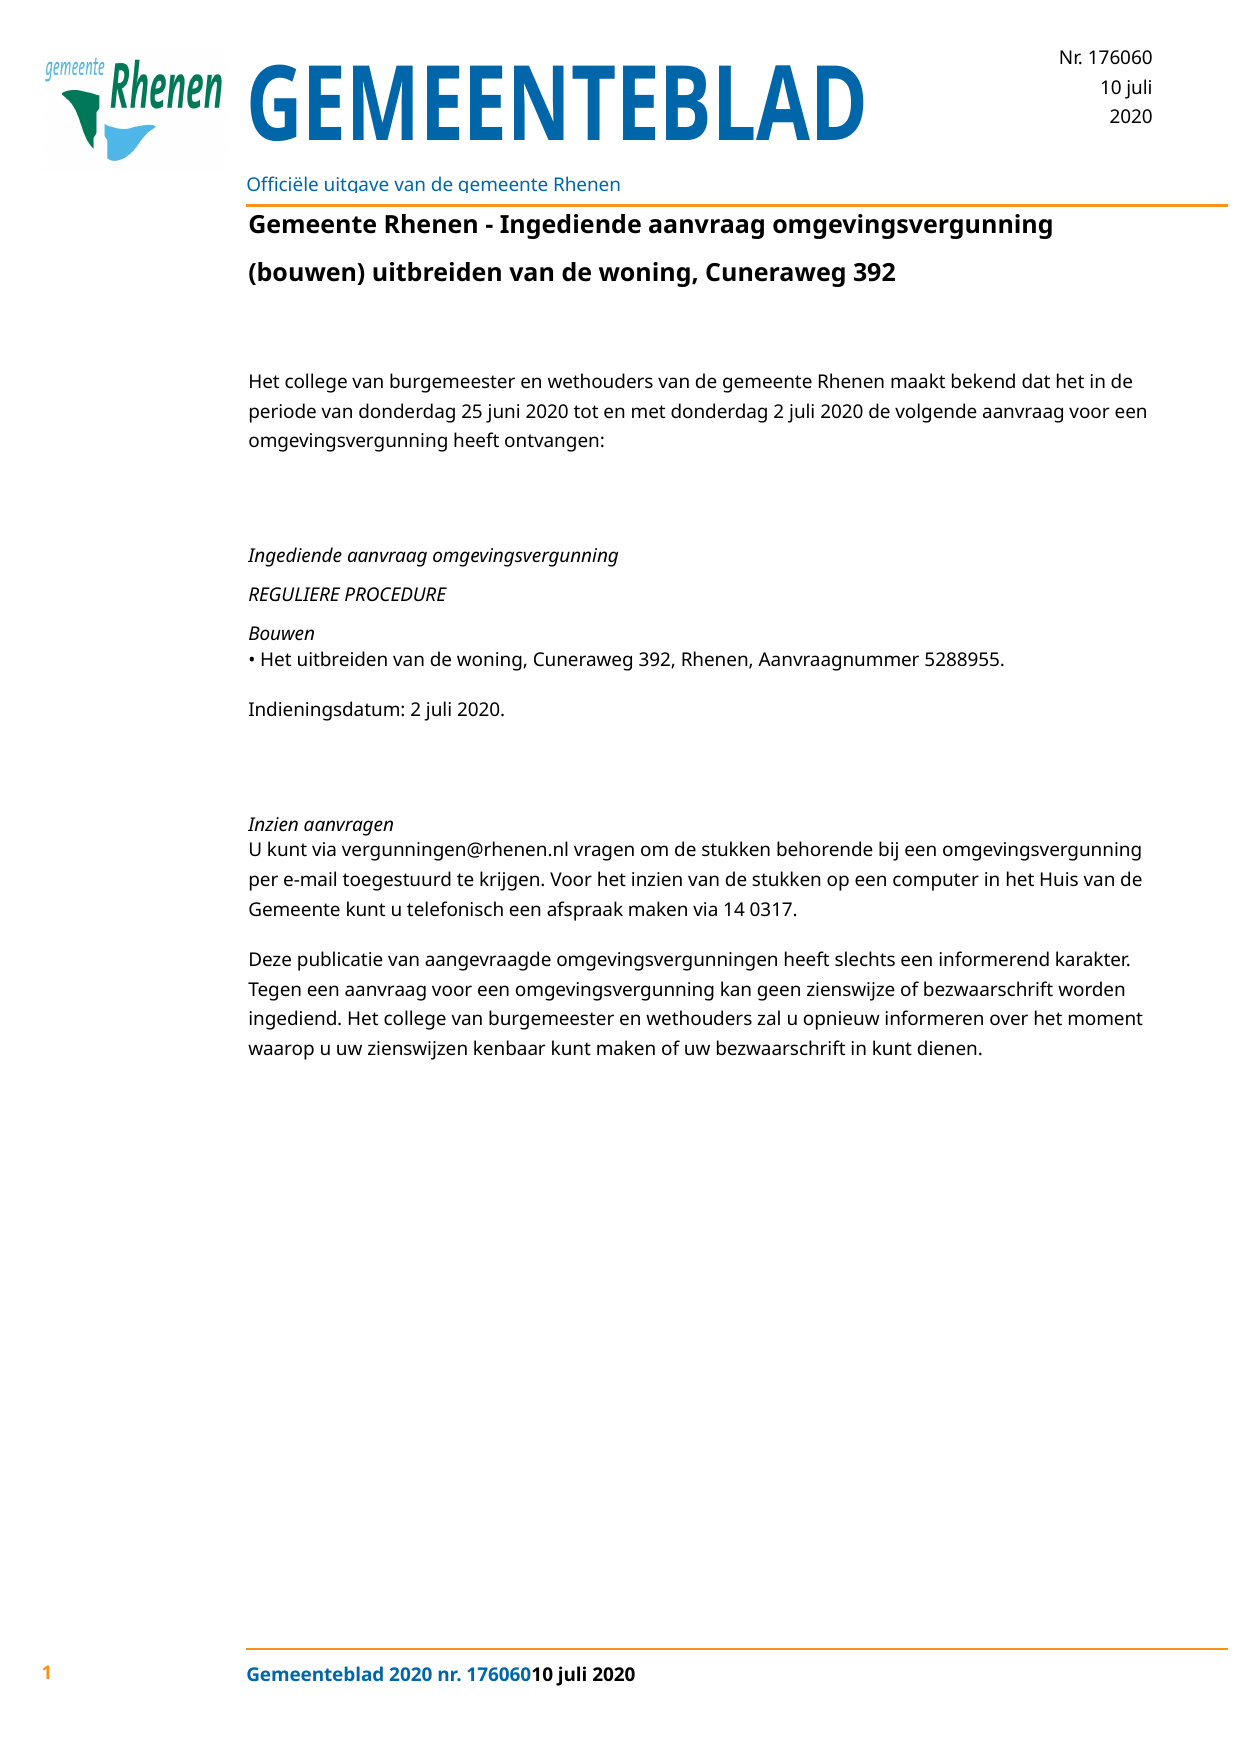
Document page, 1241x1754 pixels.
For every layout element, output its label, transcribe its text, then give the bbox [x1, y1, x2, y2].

text Bouwen [248, 620, 1152, 646]
text Gemeente Rhenen - Ingediende aanvraag omgevingsvergunning (bouwen) uitbreiden van de woning, Cuneraweg 392 [248, 207, 1152, 288]
text Indieningsdatum: 2 juli 2020. [248, 697, 1152, 722]
text • Het uitbreiden van de woning, Cuneraweg 392, Rhenen, Aanvraagnummer 5288955. [248, 646, 1152, 672]
text Het college van burgemeester en wethouders van de gemeente Rhenen maakt bekend dat het in de periode van donderdag 25 juni 2020 tot en met donderdag 2 juli 2020 de volgende aanvraag voor een omgevingsvergunning heeft ontvangen: [248, 368, 1152, 453]
text Deze publicatie van aangevraagde omgevingsvergunningen heeft slechts een informerend karakter. Tegen een aanvraag voor een omgevingsvergunning kan geen zienswijze of bezwaarschrift worden ingediend. Het college van burgemeester en wethouders zal u opnieuw informeren over het moment waarop u uw zienswijzen kenbaar kunt maken of uw bezwaarschrift in kunt dienen. [248, 946, 1152, 1061]
text Inzien aanvragen [248, 811, 1152, 837]
text U kunt via vergunningen@rhenen.nl vragen om de stukken behorende bij een omgevingsvergunning per e-mail toegestuurd te krijgen. Voor het inzien van de stukken op een computer in het Huis van de Gemeente kunt u telefonisch een afspraak maken via 14 0317. [248, 837, 1152, 922]
text REGULIERE PROCEDURE [248, 581, 1152, 607]
picture [41, 47, 231, 172]
text Ingediende aanvraag omgevingsvergunning [248, 542, 1152, 568]
